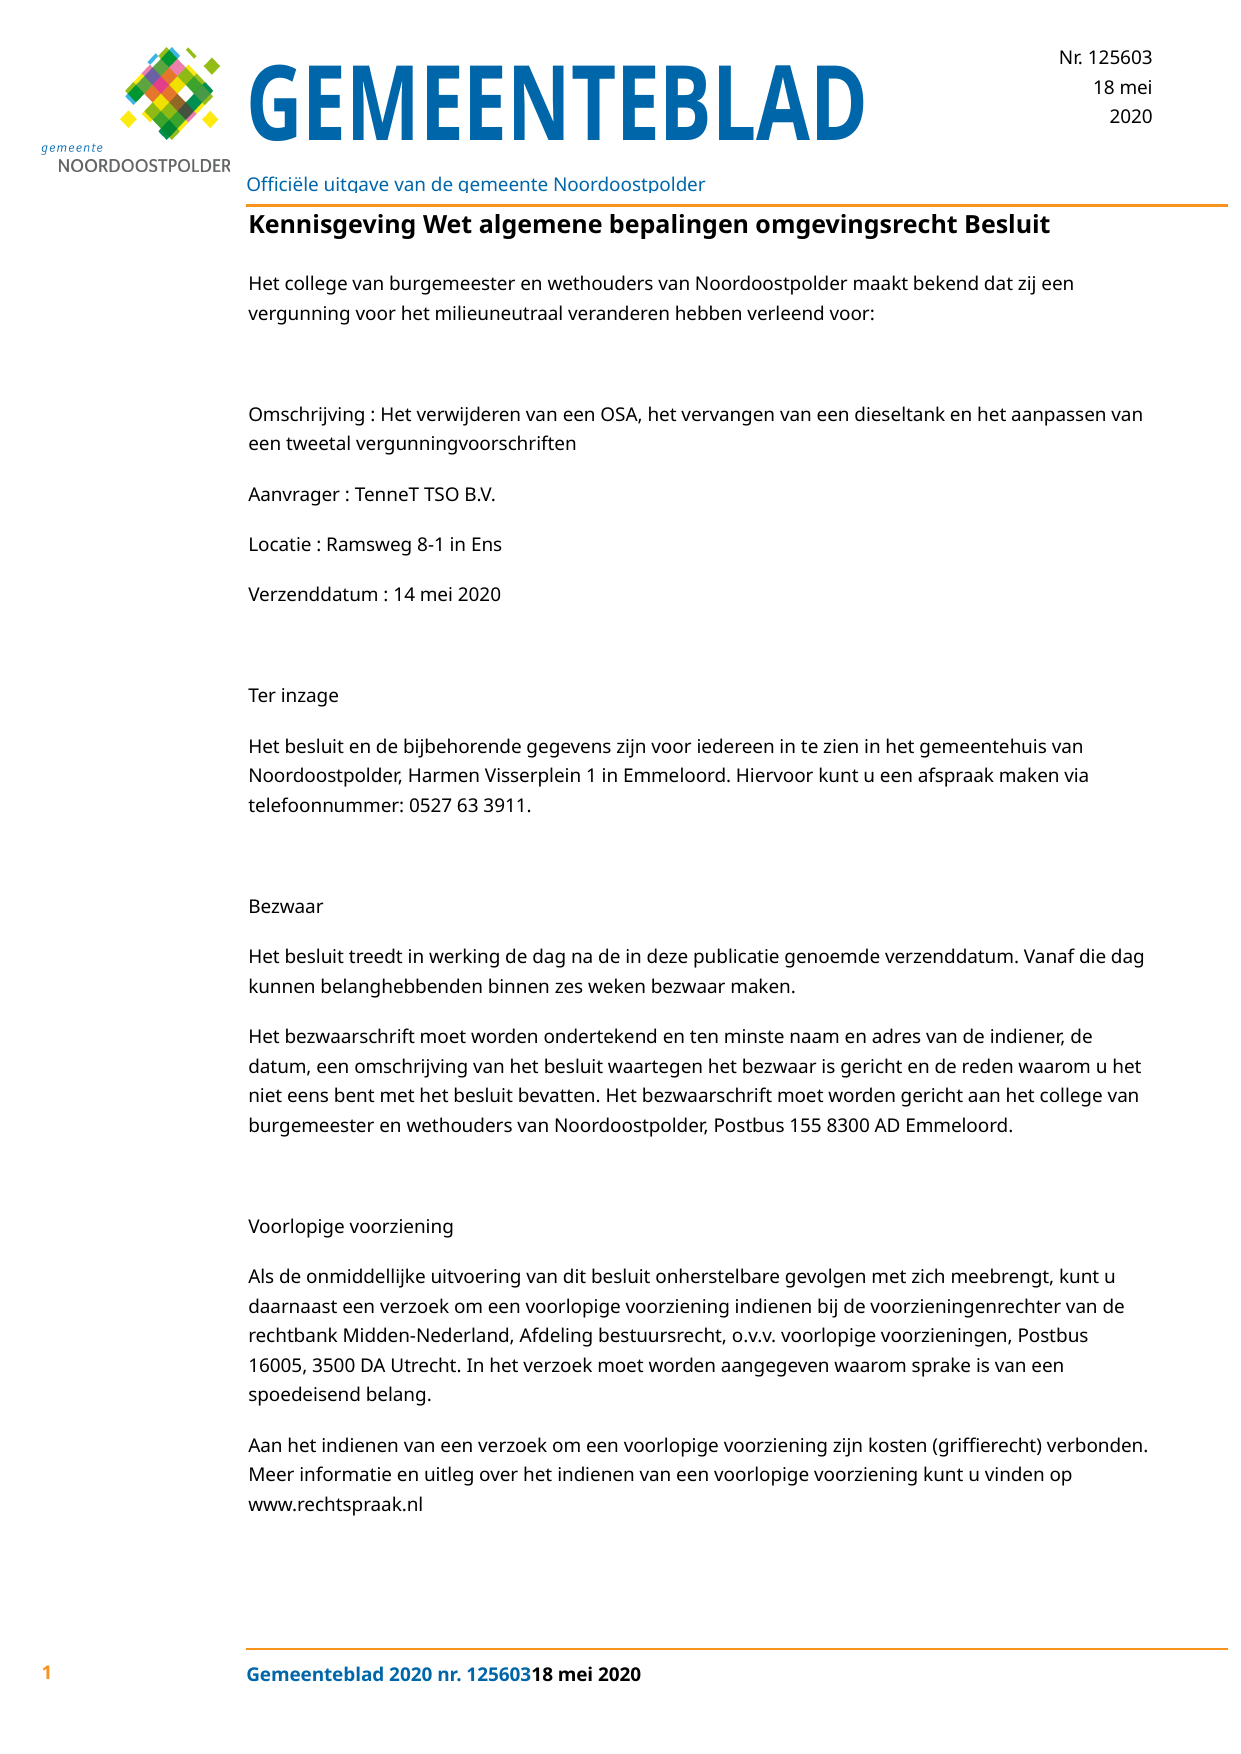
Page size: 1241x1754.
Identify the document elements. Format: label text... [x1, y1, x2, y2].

text Als de onmiddellijke uitvoering van dit besluit onherstelbare gevolgen met zich meebrengt, kunt u daarnaast een verzoek om een voorlopige voorziening indienen bij de voorzieningenrechter van de rechtbank Midden-Nederland, Afdeling bestuursrecht, o.v.v. voorlopige voorzieningen, Postbus 16005, 3500 DA Utrecht. In het verzoek moet worden aangegeven waarom sprake is van een spoedeisend belang. [248, 1263, 1152, 1407]
text Omschrijving : Het verwijderen van een OSA, het vervangen van een dieseltank en het aanpassen van een tweetal vergunningvoorschriften [248, 401, 1152, 456]
text Bezwaar [248, 893, 1152, 918]
text Aanvrager : TenneT TSO B.V. [248, 481, 1152, 506]
text Kennisgeving Wet algemene bepalingen omgevingsrecht Besluit [248, 207, 1152, 241]
text Het besluit en de bijbehorende gegevens zijn voor iedereen in te zien in het gemeentehuis van Noordoostpolder, Harmen Visserplein 1 in Emmeloord. Hiervoor kunt u een afspraak maken via telefoonnummer: 0527 63 3911. [248, 733, 1152, 818]
text Het bezwaarschrift moet worden ondertekend en ten minste naam en adres van de indiener, de datum, een omschrijving van het besluit waartegen het bezwaar is gericht en de reden waarom u het niet eens bent met het besluit bevatten. Het bezwaarschrift moet worden gericht aan het college van burgemeester en wethouders van Noordoostpolder, Postbus 155 8300 AD Emmeloord. [248, 1023, 1152, 1138]
text Het besluit treedt in werking de dag na de in deze publicatie genoemde verzenddatum. Vanaf die dag kunnen belanghebbenden binnen zes weken bezwaar maken. [248, 943, 1152, 998]
text Voorlopige voorziening [248, 1213, 1152, 1238]
text Ter inzage [248, 682, 1152, 708]
text Locatie : Ramsweg 8-1 in Ens [248, 531, 1152, 557]
text Verzenddatum : 14 mei 2020 [248, 582, 1152, 607]
text Het college van burgemeester en wethouders van Noordoostpolder maakt bekend dat zij een vergunning voor het milieuneutraal veranderen hebben verleend voor: [248, 270, 1152, 326]
picture [41, 47, 231, 172]
text Aan het indienen van een verzoek om een voorlopige voorziening zijn kosten (griffierecht) verbonden. Meer informatie en uitleg over het indienen van een voorlopige voorziening kunt u vinden op www.rechtspraak.nl [248, 1432, 1152, 1517]
